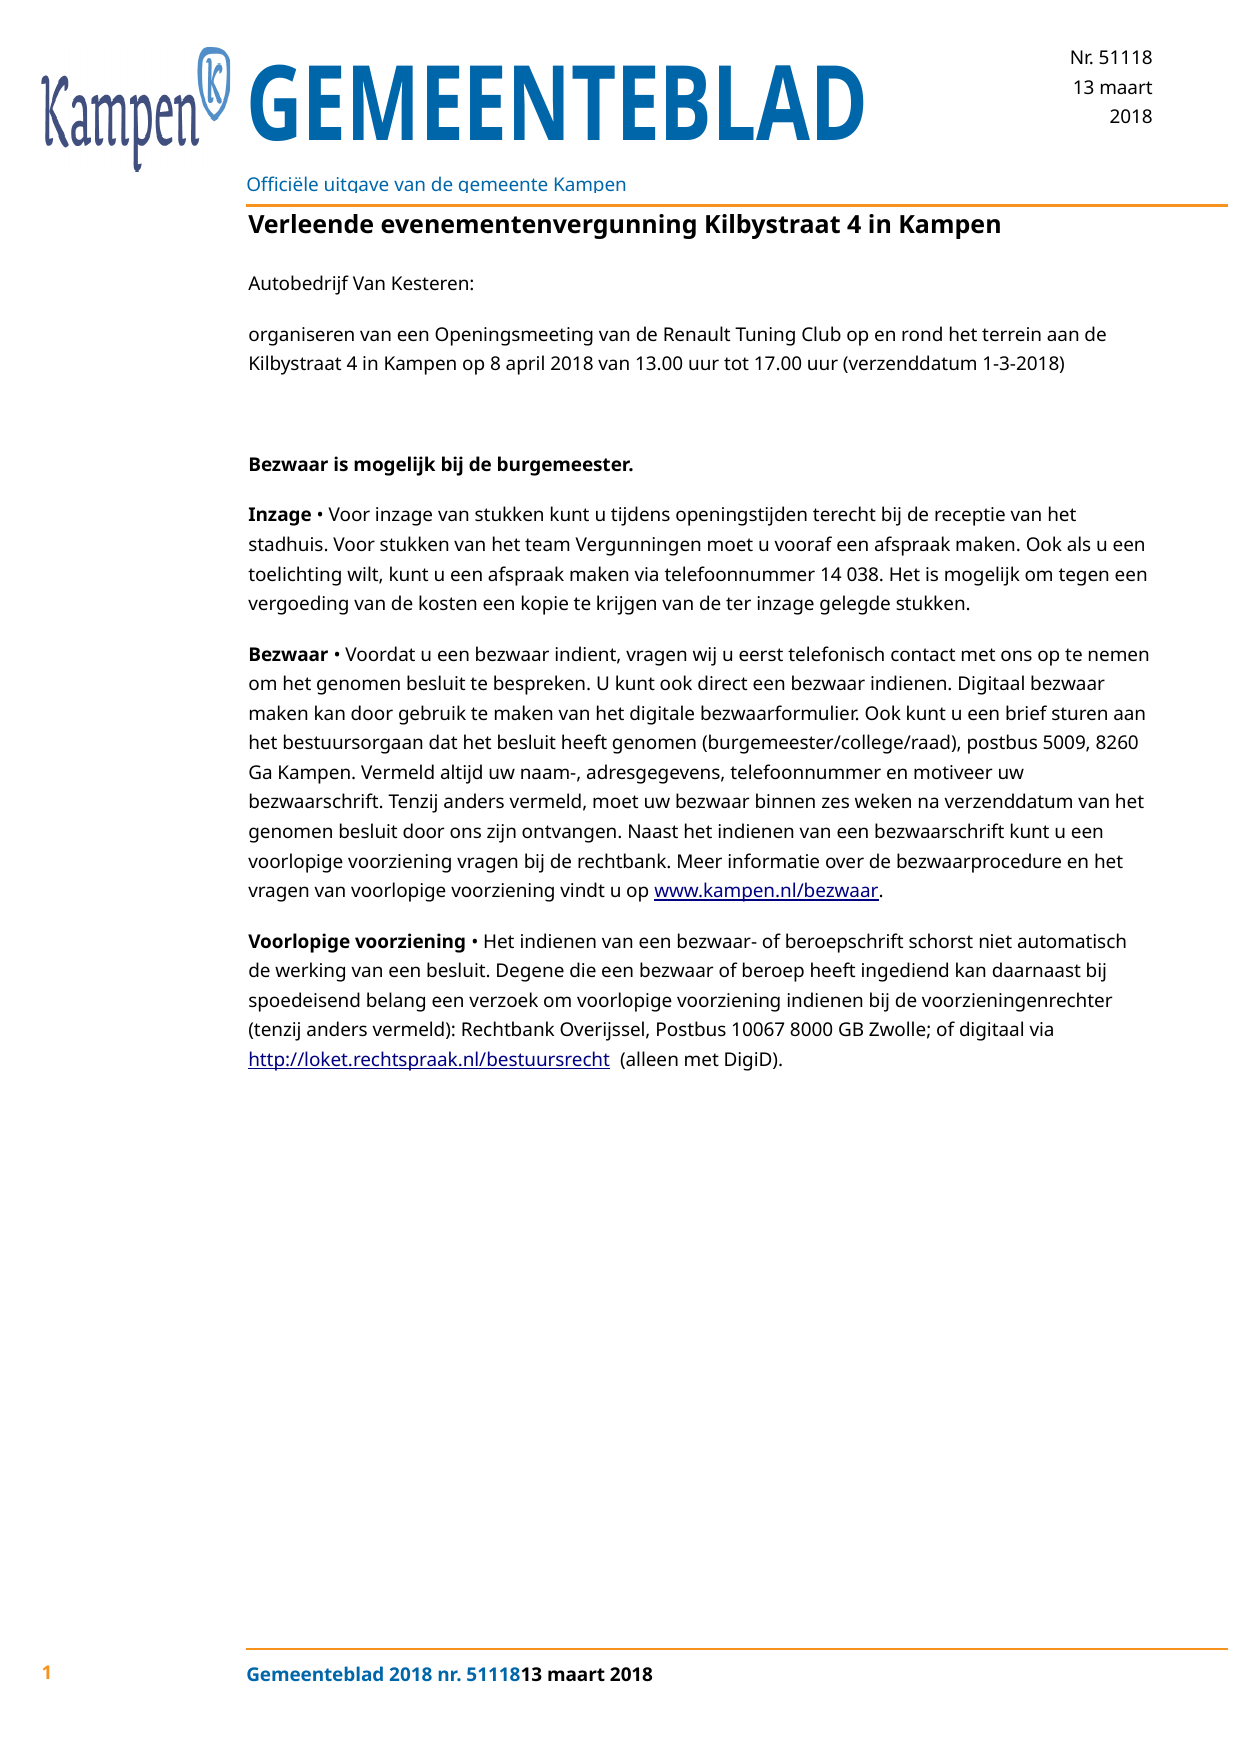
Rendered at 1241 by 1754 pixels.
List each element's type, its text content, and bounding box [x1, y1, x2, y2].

picture [41, 47, 231, 172]
text Verleende evenementenvergunning Kilbystraat 4 in Kampen [248, 207, 1152, 241]
text organiseren van een Openingsmeeting van de Renault Tuning Club op en rond het terrein aan de Kilbystraat 4 in Kampen op 8 april 2018 van 13.00 uur tot 17.00 uur (verzenddatum 1-3-2018) [248, 321, 1152, 376]
text Voorlopige voorziening • Het indienen van een bezwaar- of beroepschrift schorst niet automatisch de werking van een besluit. Degene die een bezwaar of beroep heeft ingediend kan daarnaast bij spoedeisend belang een verzoek om voorlopige voorziening indienen bij de voorzieningenrechter (tenzij anders vermeld): Rechtbank Overijssel, Postbus 10067 8000 GB Zwolle; of digitaal via http://loket.rechtspraak.nl/bestuursrecht (alleen met DigiD). [248, 928, 1152, 1072]
text Bezwaar is mogelijk bij de burgemeester. [248, 451, 1152, 477]
text Bezwaar • Voordat u een bezwaar indient, vragen wij u eerst telefonisch contact met ons op te nemen om het genomen besluit te bespreken. U kunt ook direct een bezwaar indienen. Digitaal bezwaar maken kan door gebruik te maken van het digitale bezwaarformulier. Ook kunt u een brief sturen aan het bestuursorgaan dat het besluit heeft genomen (burgemeester/college/raad), postbus 5009, 8260 Ga Kampen. Vermeld altijd uw naam-, adresgegevens, telefoonnummer en motiveer uw bezwaarschrift. Tenzij anders vermeld, moet uw bezwaar binnen zes weken na verzenddatum van het genomen besluit door ons zijn ontvangen. Naast het indienen van een bezwaarschrift kunt u een voorlopige voorziening vragen bij de rechtbank. Meer informatie over de bezwaarprocedure en het vragen van voorlopige voorziening vindt u op www.kampen.nl/bezwaar. [248, 641, 1152, 903]
text Autobedrijf Van Kesteren: [248, 270, 1152, 296]
text Inzage • Voor inzage van stukken kunt u tijdens openingstijden terecht bij de receptie van het stadhuis. Voor stukken van het team Vergunningen moet u vooraf een afspraak maken. Ook als u een toelichting wilt, kunt u een afspraak maken via telefoonnummer 14 038. Het is mogelijk om tegen een vergoeding van de kosten een kopie te krijgen van de ter inzage gelegde stukken. [248, 502, 1152, 616]
